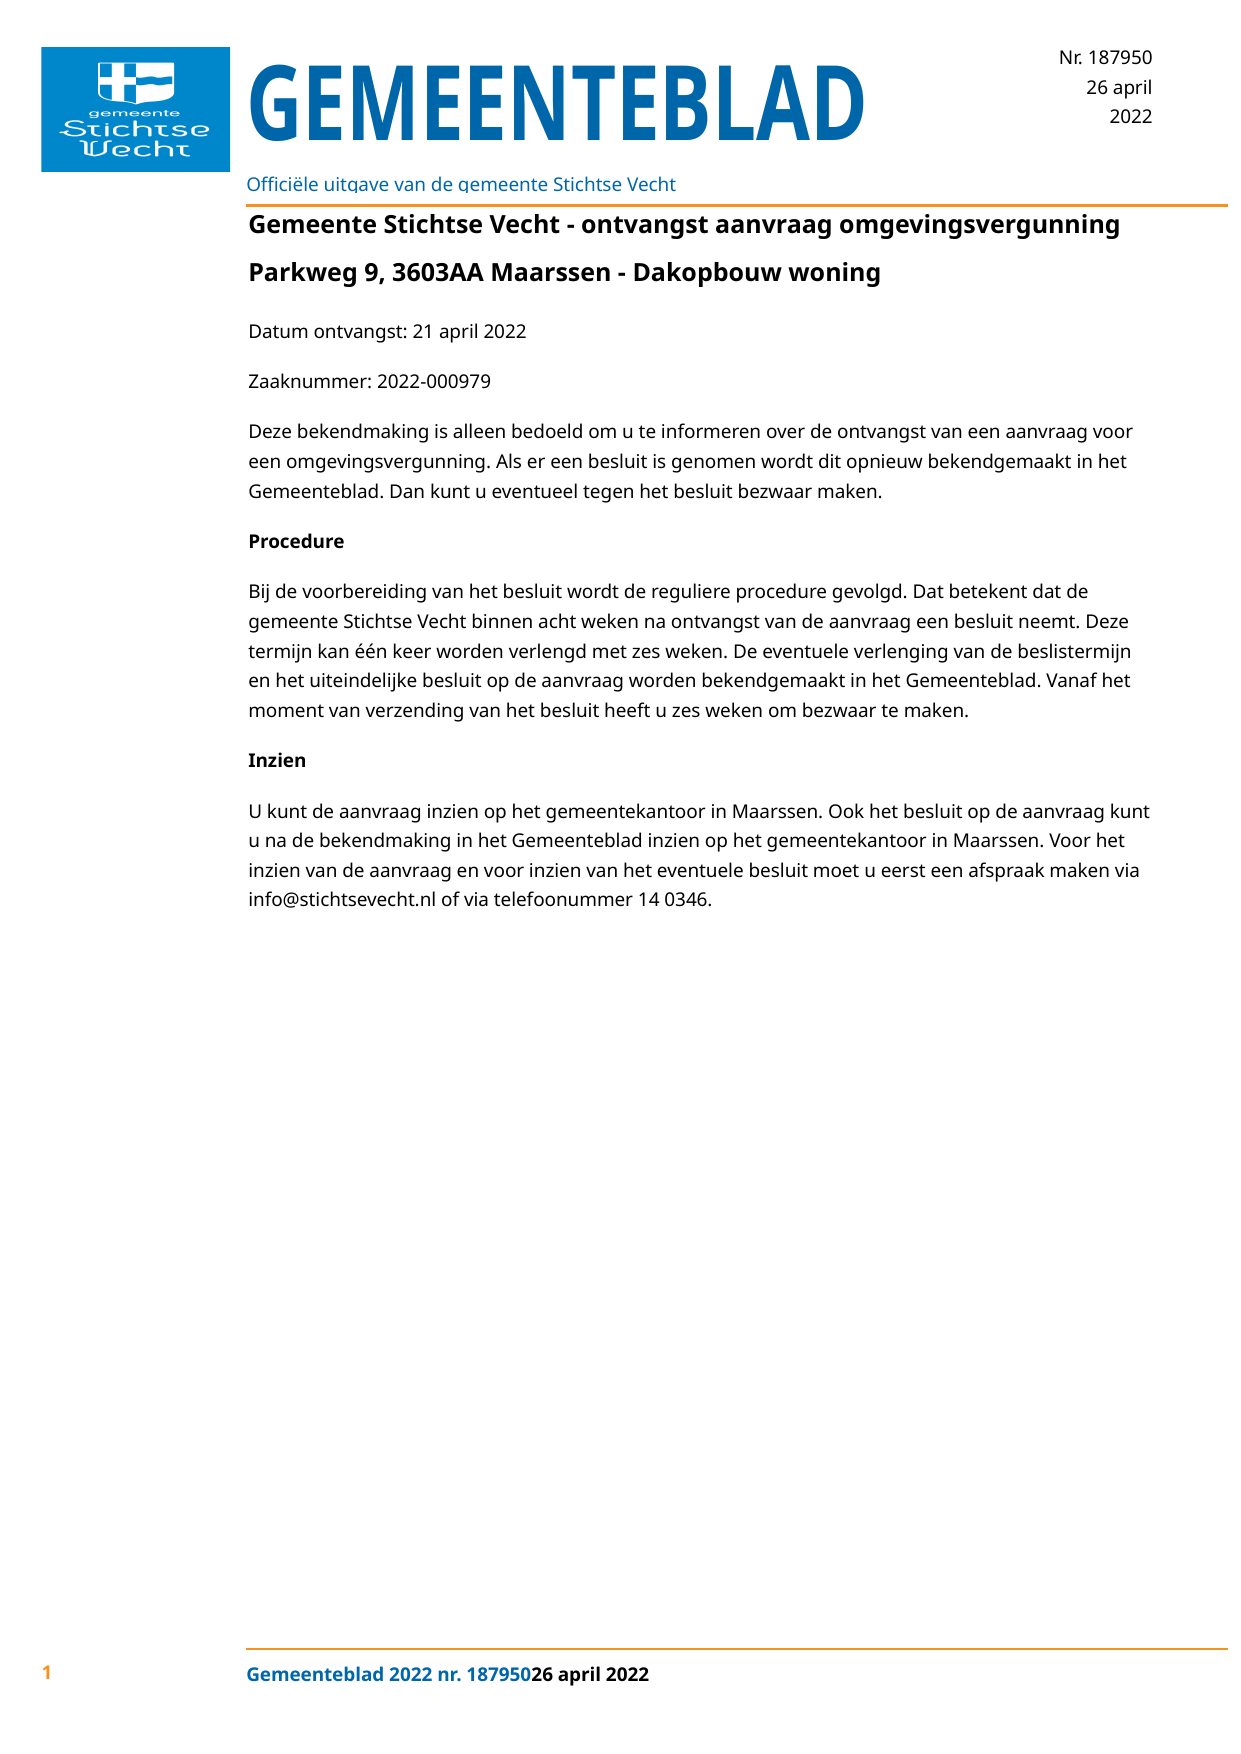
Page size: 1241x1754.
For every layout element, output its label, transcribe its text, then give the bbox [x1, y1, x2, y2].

text Zaaknummer: 2022-000979 [248, 368, 1152, 394]
text Bij de voorbereiding van het besluit wordt de reguliere procedure gevolgd. Dat betekent dat de gemeente Stichtse Vecht binnen acht weken na ontvangst van de aanvraag een besluit neemt. Deze termijn kan één keer worden verlengd met zes weken. De eventuele verlenging van de beslistermijn en het uiteindelijke besluit op de aanvraag worden bekendgemaakt in het Gemeenteblad. Vanaf het moment van verzending van het besluit heeft u zes weken om bezwaar te maken. [248, 579, 1152, 723]
picture [99, 63, 135, 101]
text U kunt de aanvraag inzien op het gemeentekantoor in Maarssen. Ook het besluit op de aanvraag kunt u na de bekendmaking in het Gemeenteblad inzien op het gemeentekantoor in Maarssen. Voor het inzien van de aanvraag en voor inzien van het eventuele besluit moet u eerst een afspraak maken via info@stichtsevecht.nl of via telefoonummer 14 0346. [248, 798, 1152, 912]
text Deze bekendmaking is alleen bedoeld om u te informeren over de ontvangst van een aanvraag voor een omgevingsvergunning. Als er een besluit is genomen wordt dit opnieuw bekendgemaakt in het Gemeenteblad. Dan kunt u eventueel tegen het besluit bezwaar maken. [248, 419, 1152, 504]
picture [137, 63, 174, 103]
text Procedure [248, 528, 1152, 554]
text Gemeente Stichtse Vecht - ontvangst aanvraag omgevingsvergunning Parkweg 9, 3603AA Maarssen - Dakopbouw woning [248, 207, 1152, 288]
text Inzien [248, 747, 1152, 773]
text Datum ontvangst: 21 april 2022 [248, 318, 1152, 344]
